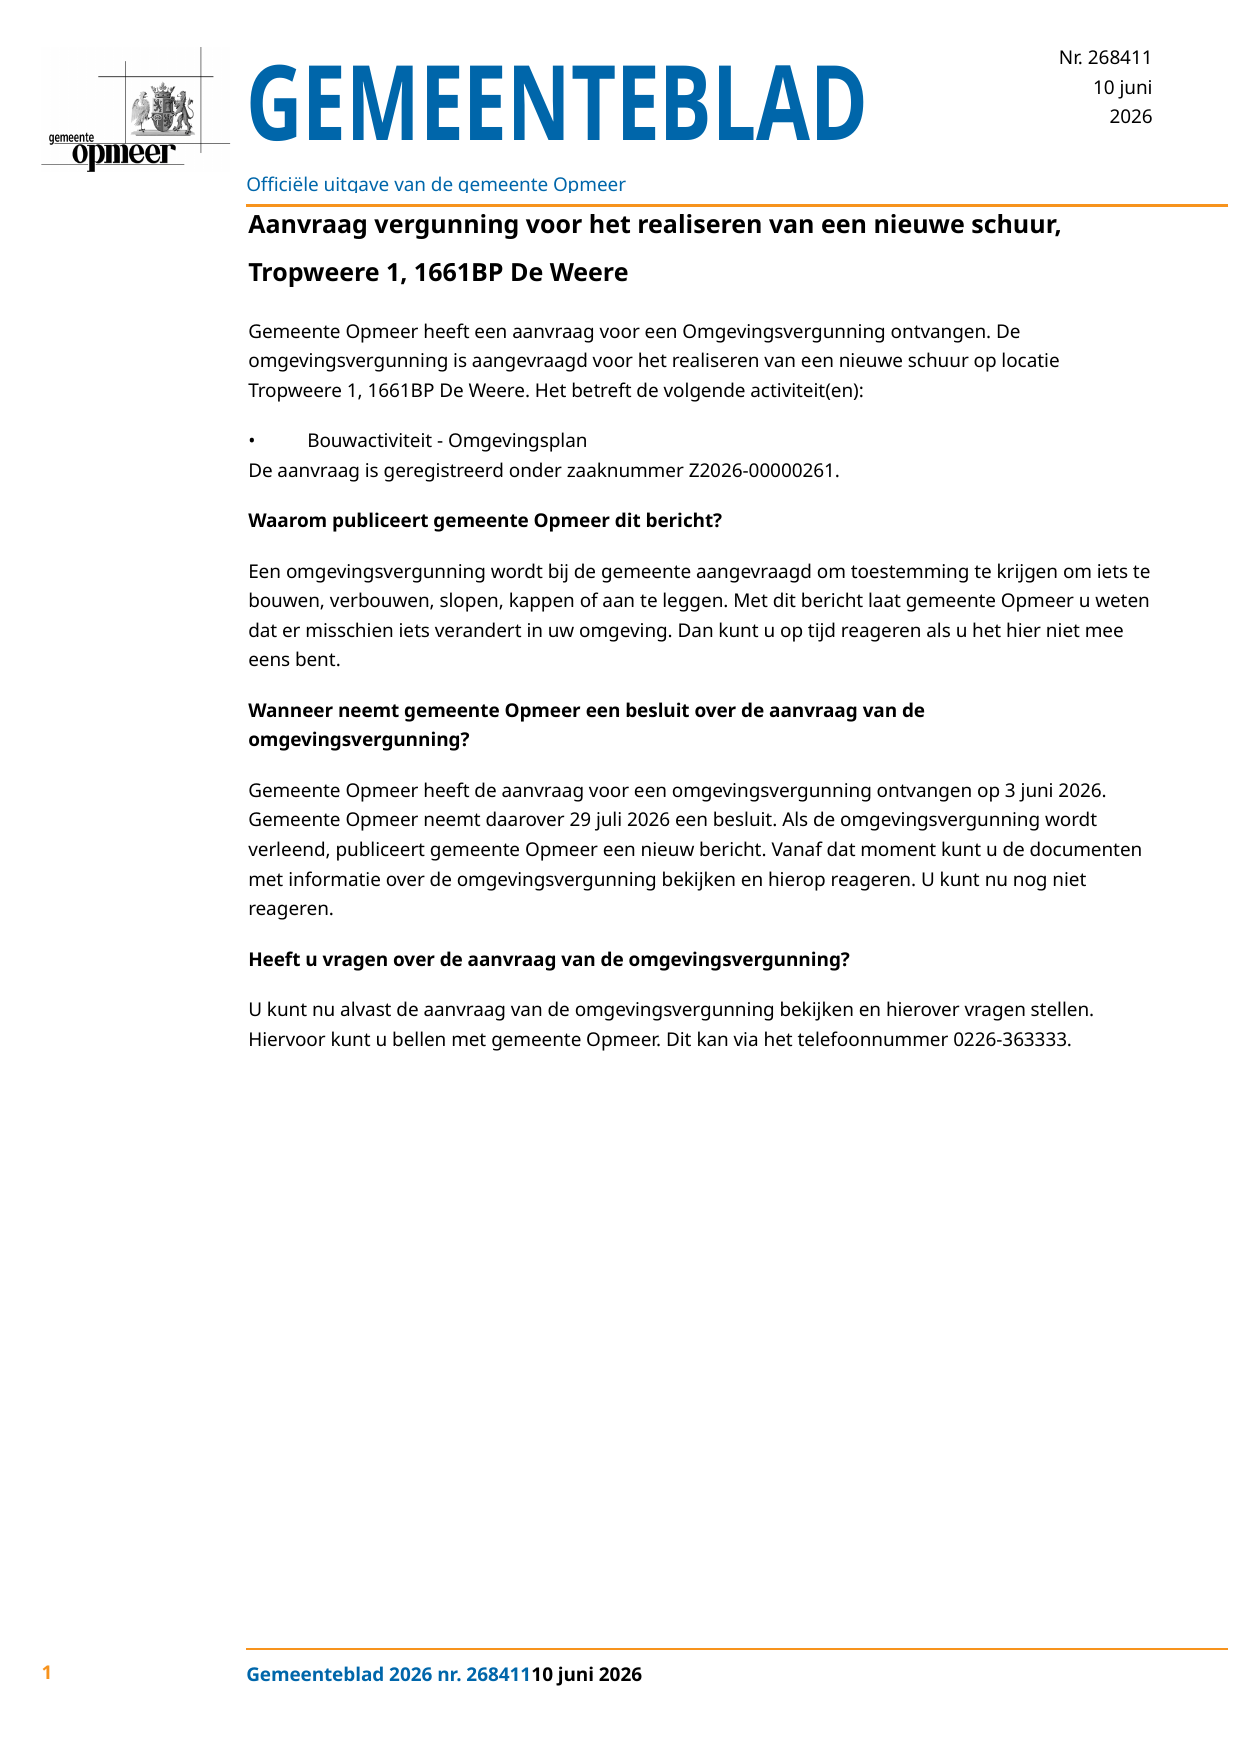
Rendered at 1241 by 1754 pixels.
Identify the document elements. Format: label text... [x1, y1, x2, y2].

list Bouwactiviteit - Omgevingsplan [248, 427, 1152, 453]
text Gemeente Opmeer heeft een aanvraag voor een Omgevingsvergunning ontvangen. De omgevingsvergunning is aangevraagd voor het realiseren van een nieuwe schuur op locatie Tropweere 1, 1661BP De Weere. Het betreft de volgende activiteit(en): [248, 318, 1152, 403]
text Waarom publiceert gemeente Opmeer dit bericht? [248, 507, 1152, 533]
text Een omgevingsvergunning wordt bij de gemeente aangevraagd om toestemming te krijgen om iets te bouwen, verbouwen, slopen, kappen of aan te leggen. Met dit bericht laat gemeente Opmeer u weten dat er misschien iets verandert in uw omgeving. Dan kunt u op tijd reageren als u het hier niet mee eens bent. [248, 558, 1152, 672]
text Aanvraag vergunning voor het realiseren van een nieuwe schuur, Tropweere 1, 1661BP De Weere [248, 207, 1152, 288]
picture [41, 47, 231, 172]
text U kunt nu alvast de aanvraag van de omgevingsvergunning bekijken en hierover vragen stellen. Hiervoor kunt u bellen met gemeente Opmeer. Dit kan via het telefoonnummer 0226-363333. [248, 996, 1152, 1052]
text Heeft u vragen over de aanvraag van de omgevingsvergunning? [248, 946, 1152, 972]
text De aanvraag is geregistreerd onder zaaknummer Z2026-00000261. [248, 457, 1152, 483]
text Wanneer neemt gemeente Opmeer een besluit over de aanvraag van de omgevingsvergunning? [248, 697, 1152, 752]
text Gemeente Opmeer heeft de aanvraag voor een omgevingsvergunning ontvangen op 3 juni 2026. Gemeente Opmeer neemt daarover 29 juli 2026 een besluit. Als de omgevingsvergunning wordt verleend, publiceert gemeente Opmeer een nieuw bericht. Vanaf dat moment kunt u de documenten met informatie over de omgevingsvergunning bekijken en hierop reageren. U kunt nu nog niet reageren. [248, 777, 1152, 921]
